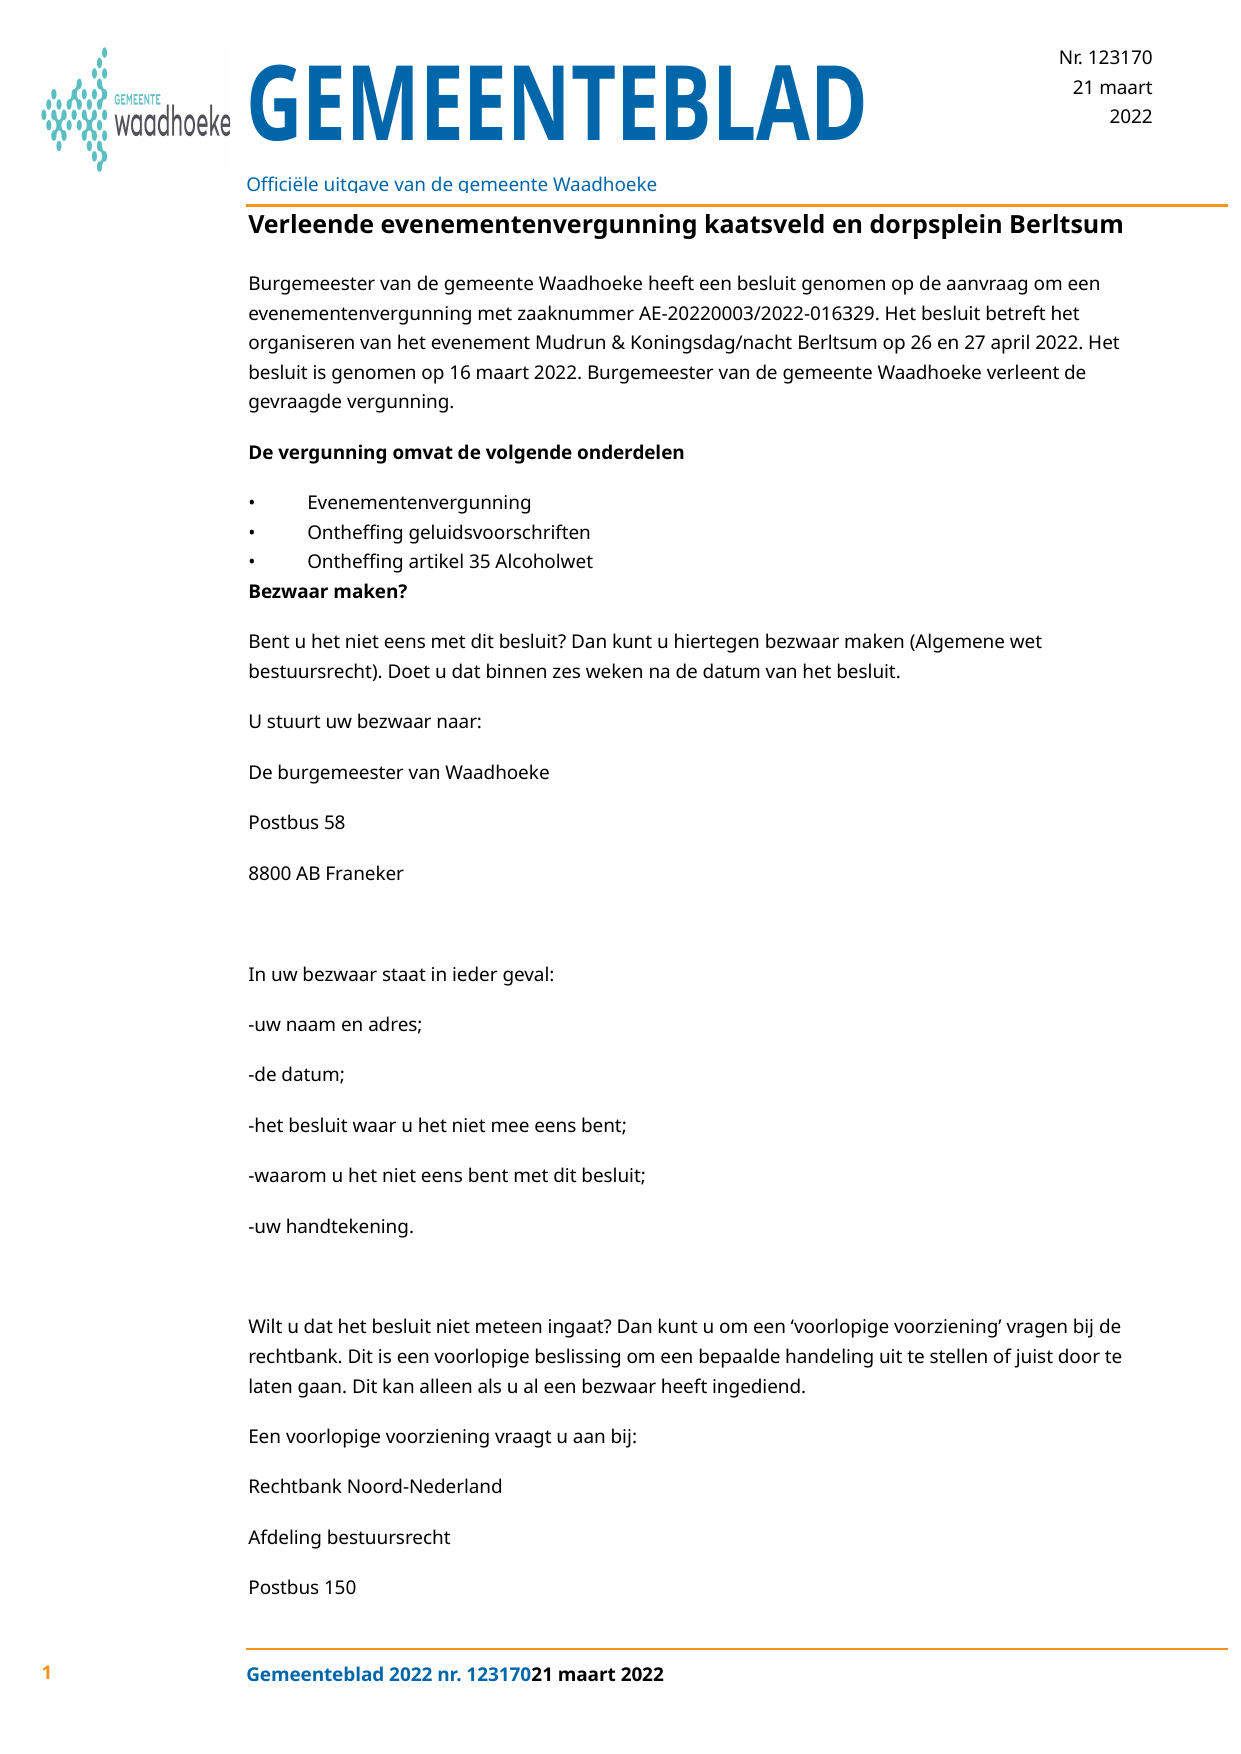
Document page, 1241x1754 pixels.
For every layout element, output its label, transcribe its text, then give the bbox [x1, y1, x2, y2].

text 8800 AB Franeker [248, 860, 1152, 886]
text Wilt u dat het besluit niet meteen ingaat? Dan kunt u om een ‘voorlopige voorziening’ vragen bij de rechtbank. Dit is een voorlopige beslissing om een bepaalde handeling uit te stellen of juist door te laten gaan. Dit kan alleen als u al een bezwaar heeft ingediend. [248, 1314, 1152, 1398]
text Een voorlopige voorziening vraagt u aan bij: [248, 1423, 1152, 1449]
text Burgemeester van de gemeente Waadhoeke heeft een besluit genomen op de aanvraag om een evenementenvergunning met zaaknummer AE-20220003/2022-016329. Het besluit betreft het organiseren van het evenement Mudrun & Koningsdag/nacht Berltsum op 26 en 27 april 2022. Het besluit is genomen op 16 maart 2022. Burgemeester van de gemeente Waadhoeke verleent de gevraagde vergunning. [248, 270, 1152, 414]
text -het besluit waar u het niet mee eens bent; [248, 1112, 1152, 1138]
text -de datum; [248, 1062, 1152, 1087]
text -uw naam en adres; [248, 1011, 1152, 1037]
text Postbus 150 [248, 1574, 1152, 1600]
text -waarom u het niet eens bent met dit besluit; [248, 1162, 1152, 1188]
text In uw bezwaar staat in ieder geval: [248, 961, 1152, 986]
text U stuurt uw bezwaar naar: [248, 709, 1152, 734]
text -uw handtekening. [248, 1213, 1152, 1238]
list Ontheffing geluidsvoorschriften [248, 519, 1152, 545]
text De burgemeester van Waadhoeke [248, 759, 1152, 785]
list Ontheffing artikel 35 Alcoholwet [248, 549, 1152, 574]
text Verleende evenementenvergunning kaatsveld en dorpsplein Berltsum [248, 207, 1152, 241]
text Bent u het niet eens met dit besluit? Dan kunt u hiertegen bezwaar maken (Algemene wet bestuursrecht). Doet u dat binnen zes weken na de datum van het besluit. [248, 629, 1152, 684]
text Postbus 58 [248, 809, 1152, 835]
text Afdeling bestuursrecht [248, 1524, 1152, 1550]
text De vergunning omvat de volgende onderdelen [248, 439, 1152, 465]
list Evenementenvergunning [248, 489, 1152, 515]
picture [41, 47, 231, 172]
text Rechtbank Noord-Nederland [248, 1474, 1152, 1499]
text Bezwaar maken? [248, 578, 1152, 604]
